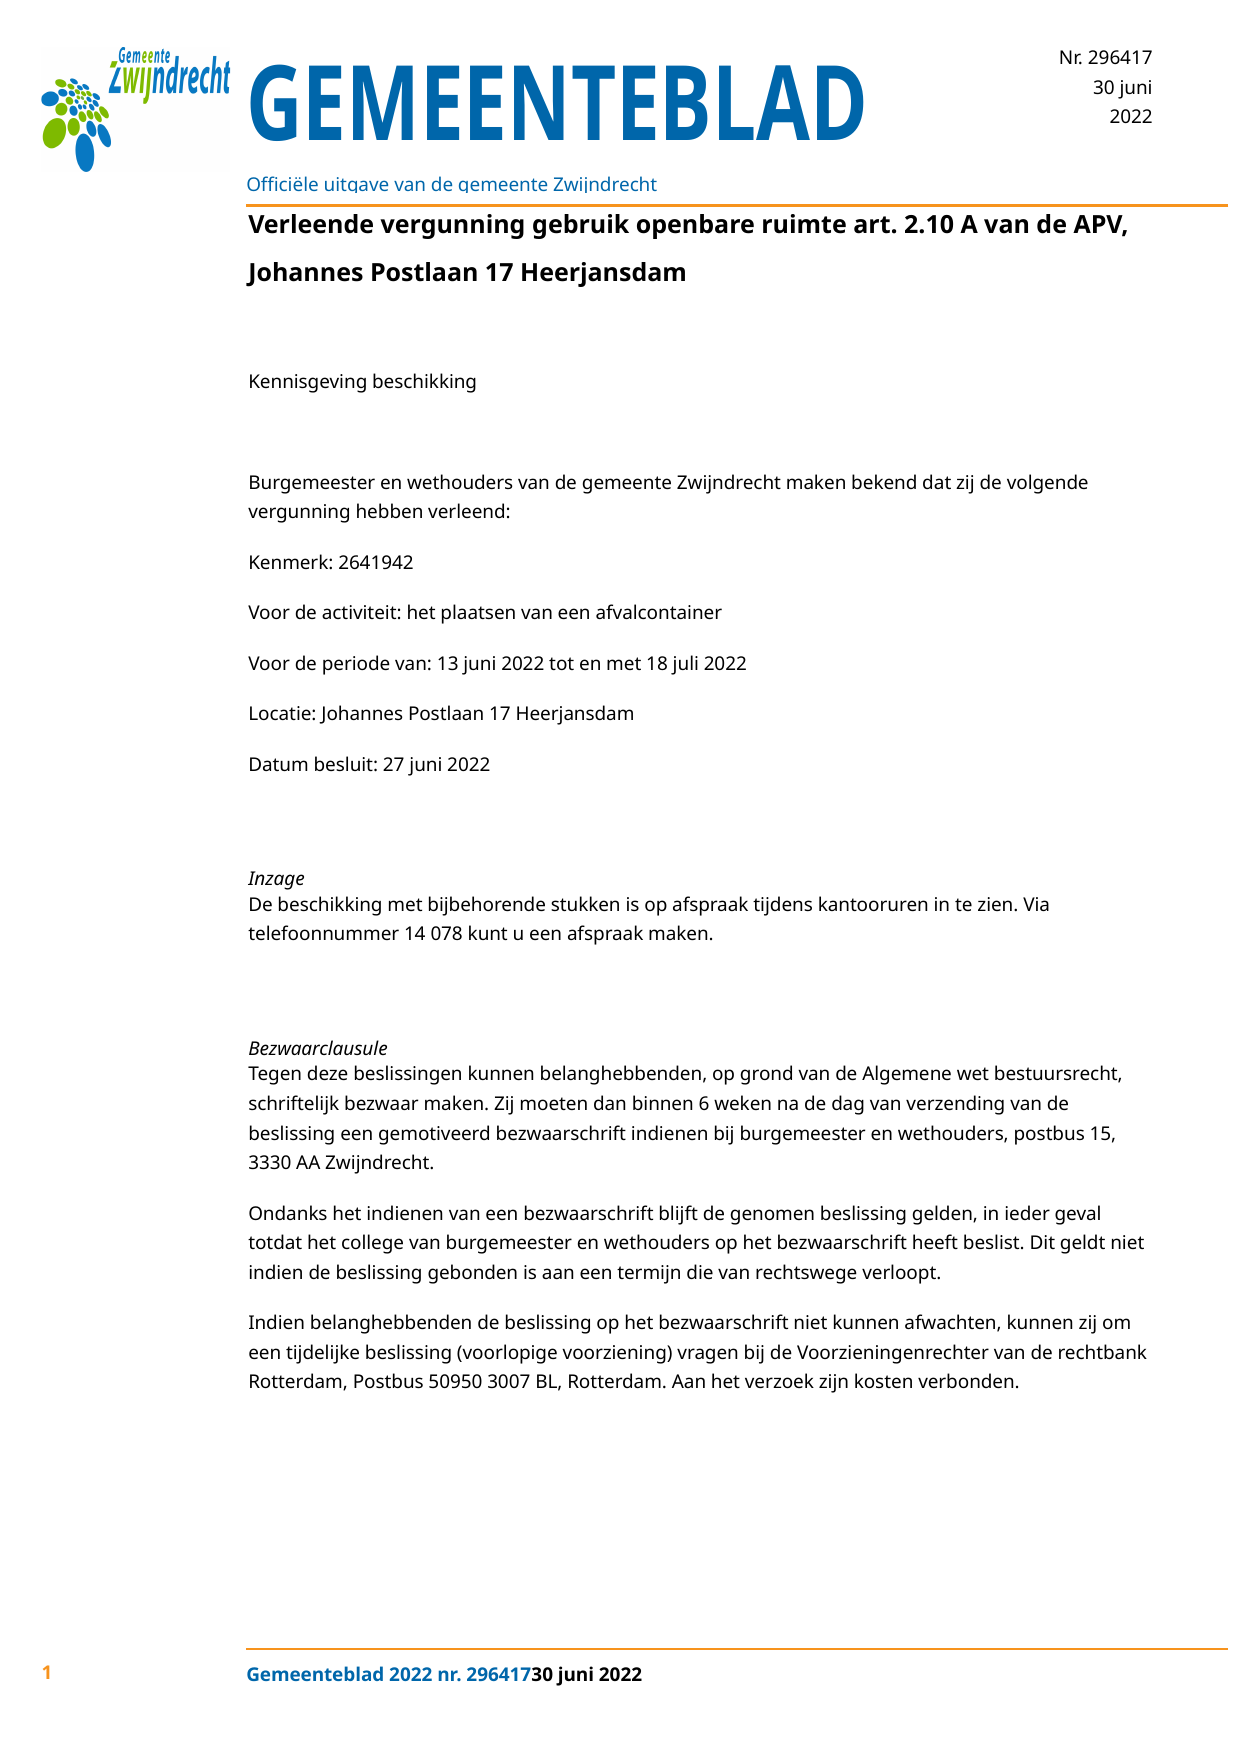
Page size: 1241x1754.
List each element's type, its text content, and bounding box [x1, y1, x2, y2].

text Voor de periode van: 13 juni 2022 tot en met 18 juli 2022 [248, 650, 1152, 676]
text De beschikking met bijbehorende stukken is op afspraak tijdens kantooruren in te zien. Via telefoonnummer 14 078 kunt u een afspraak maken. [248, 891, 1152, 946]
text Locatie: Johannes Postlaan 17 Heerjansdam [248, 700, 1152, 726]
text Indien belanghebbenden de beslissing op het bezwaarschrift niet kunnen afwachten, kunnen zij om een tijdelijke beslissing (voorlopige voorziening) vragen bij de Voorzieningenrechter van de rechtbank Rotterdam, Postbus 50950 3007 BL, Rotterdam. Aan het verzoek zijn kosten verbonden. [248, 1309, 1152, 1394]
text Kenmerk: 2641942 [248, 549, 1152, 575]
text Voor de activiteit: het plaatsen van een afvalcontainer [248, 599, 1152, 625]
text Kennisgeving beschikking [248, 368, 1152, 394]
text Datum besluit: 27 juni 2022 [248, 751, 1152, 777]
text Tegen deze beslissingen kunnen belanghebbenden, op grond van de Algemene wet bestuursrecht, schriftelijk bezwaar maken. Zij moeten dan binnen 6 weken na de dag van verzending van de beslissing een gemotiveerd bezwaarschrift indienen bij burgemeester en wethouders, postbus 15, 3330 AA Zwijndrecht. [248, 1061, 1152, 1175]
picture [41, 47, 231, 172]
text Burgemeester en wethouders van de gemeente Zwijndrecht maken bekend dat zij de volgende vergunning hebben verleend: [248, 469, 1152, 524]
text Verleende vergunning gebruik openbare ruimte art. 2.10 A van de APV, Johannes Postlaan 17 Heerjansdam [248, 207, 1152, 288]
text Inzage [248, 865, 1152, 891]
text Ondanks het indienen van een bezwaarschrift blijft de genomen beslissing gelden, in ieder geval totdat het college van burgemeester en wethouders op het bezwaarschrift heeft beslist. Dit geldt niet indien de beslissing gebonden is aan een termijn die van rechtswege verloopt. [248, 1200, 1152, 1285]
text Bezwaarclausule [248, 1035, 1152, 1061]
